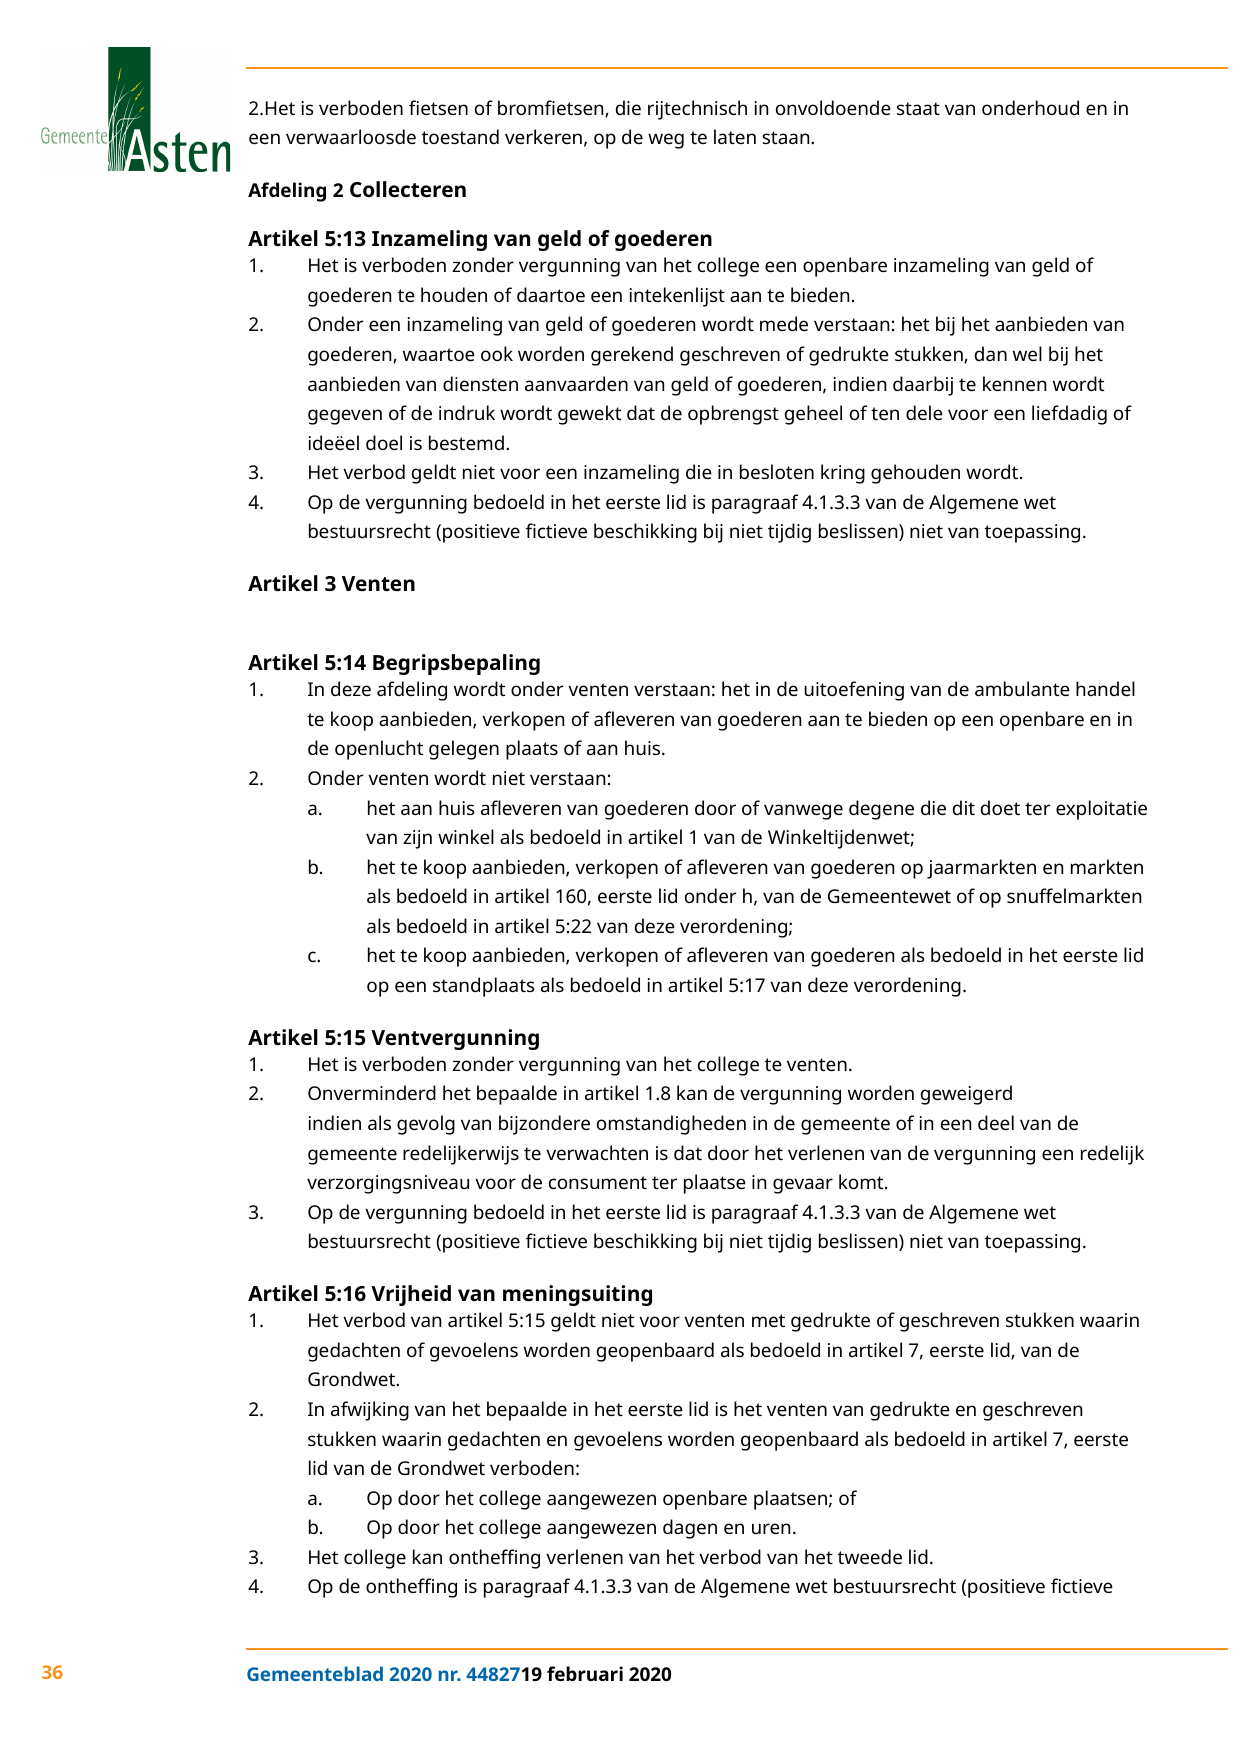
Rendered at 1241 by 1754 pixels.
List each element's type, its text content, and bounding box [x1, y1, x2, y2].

list In afwijking van het bepaalde in het eerste lid is het venten van gedrukte en geschreven stukken waarin gedachten en gevoelens worden geopenbaard als bedoeld in artikel 7, eerste lid van de Grondwet verboden: [248, 1396, 1152, 1481]
list het te koop aanbieden, verkopen of afleveren van goederen op jaarmarkten en markten als bedoeld in artikel 160, eerste lid onder h, van de Gemeentewet of op snuffelmarkten als bedoeld in artikel 5:22 van deze verordening; [307, 854, 1152, 939]
text Artikel 5:16 Vrijheid van meningsuiting [248, 1279, 1152, 1307]
list Op de vergunning bedoeld in het eerste lid is paragraaf 4.1.3.3 van de Algemene wet bestuursrecht (positieve fictieve beschikking bij niet tijdig beslissen) niet van toepassing. [248, 489, 1152, 544]
list het te koop aanbieden, verkopen of afleveren van goederen als bedoeld in het eerste lid op een standplaats als bedoeld in artikel 5:17 van deze verordening. [307, 943, 1152, 998]
list Het verbod geldt niet voor een inzameling die in besloten kring gehouden wordt. [248, 459, 1152, 485]
list Op de ontheffing is paragraaf 4.1.3.3 van de Algemene wet bestuursrecht (positieve fictieve [248, 1574, 1152, 1599]
list Op de vergunning bedoeld in het eerste lid is paragraaf 4.1.3.3 van de Algemene wet bestuursrecht (positieve fictieve beschikking bij niet tijdig beslissen) niet van toepassing. [248, 1199, 1152, 1254]
text Artikel 5:13 Inzameling van geld of goederen [248, 224, 1152, 252]
list indien als gevolg van bijzondere omstandigheden in de gemeente of in een deel van de gemeente redelijkerwijs te verwachten is dat door het verlenen van de vergunning een redelijk verzorgingsniveau voor de consument ter plaatse in gevaar komt. [248, 1110, 1152, 1195]
list Het is verboden zonder vergunning van het college te venten. [248, 1051, 1152, 1077]
picture [41, 47, 231, 172]
list Op door het college aangewezen dagen en uren. [307, 1514, 1152, 1540]
text Artikel 3 Venten [248, 569, 1152, 597]
list In deze afdeling wordt onder venten verstaan: het in de uitoefening van de ambulante handel te koop aanbieden, verkopen of afleveren van goederen aan te bieden op een openbare en in de openlucht gelegen plaats of aan huis. [248, 676, 1152, 761]
list Onder een inzameling van geld of goederen wordt mede verstaan: het bij het aanbieden van goederen, waartoe ook worden gerekend geschreven of gedrukte stukken, dan wel bij het aanbieden van diensten aanvaarden van geld of goederen, indien daarbij te kennen wordt gegeven of de indruk wordt gewekt dat de opbrengst geheel of ten dele voor een liefdadig of ideëel doel is bestemd. [248, 312, 1152, 456]
list Het verbod van artikel 5:15 geldt niet voor venten met gedrukte of geschreven stukken waarin gedachten of gevoelens worden geopenbaard als bedoeld in artikel 7, eerste lid, van de Grondwet. [248, 1307, 1152, 1392]
text Artikel 5:14 Begripsbepaling [248, 648, 1152, 676]
list Onverminderd het bepaalde in artikel 1.8 kan de vergunning worden geweigerd [248, 1081, 1152, 1106]
list Het college kan ontheffing verlenen van het verbod van het tweede lid. [248, 1544, 1152, 1570]
text 2.Het is verboden fietsen of bromfietsen, die rijtechnisch in onvoldoende staat van onderhoud en in een verwaarloosde toestand verkeren, op de weg te laten staan. [248, 95, 1152, 150]
list Het is verboden zonder vergunning van het college een openbare inzameling van geld of goederen te houden of daartoe een intekenlijst aan te bieden. [248, 252, 1152, 308]
list Onder venten wordt niet verstaan: [248, 765, 1152, 791]
text Artikel 5:15 Ventvergunning [248, 1023, 1152, 1051]
list Op door het college aangewezen openbare plaatsen; of [307, 1485, 1152, 1511]
list het aan huis afleveren van goederen door of vanwege degene die dit doet ter exploitatie van zijn winkel als bedoeld in artikel 1 van de Winkeltijdenwet; [307, 795, 1152, 850]
text Afdeling 2 Collecteren [248, 175, 1152, 203]
